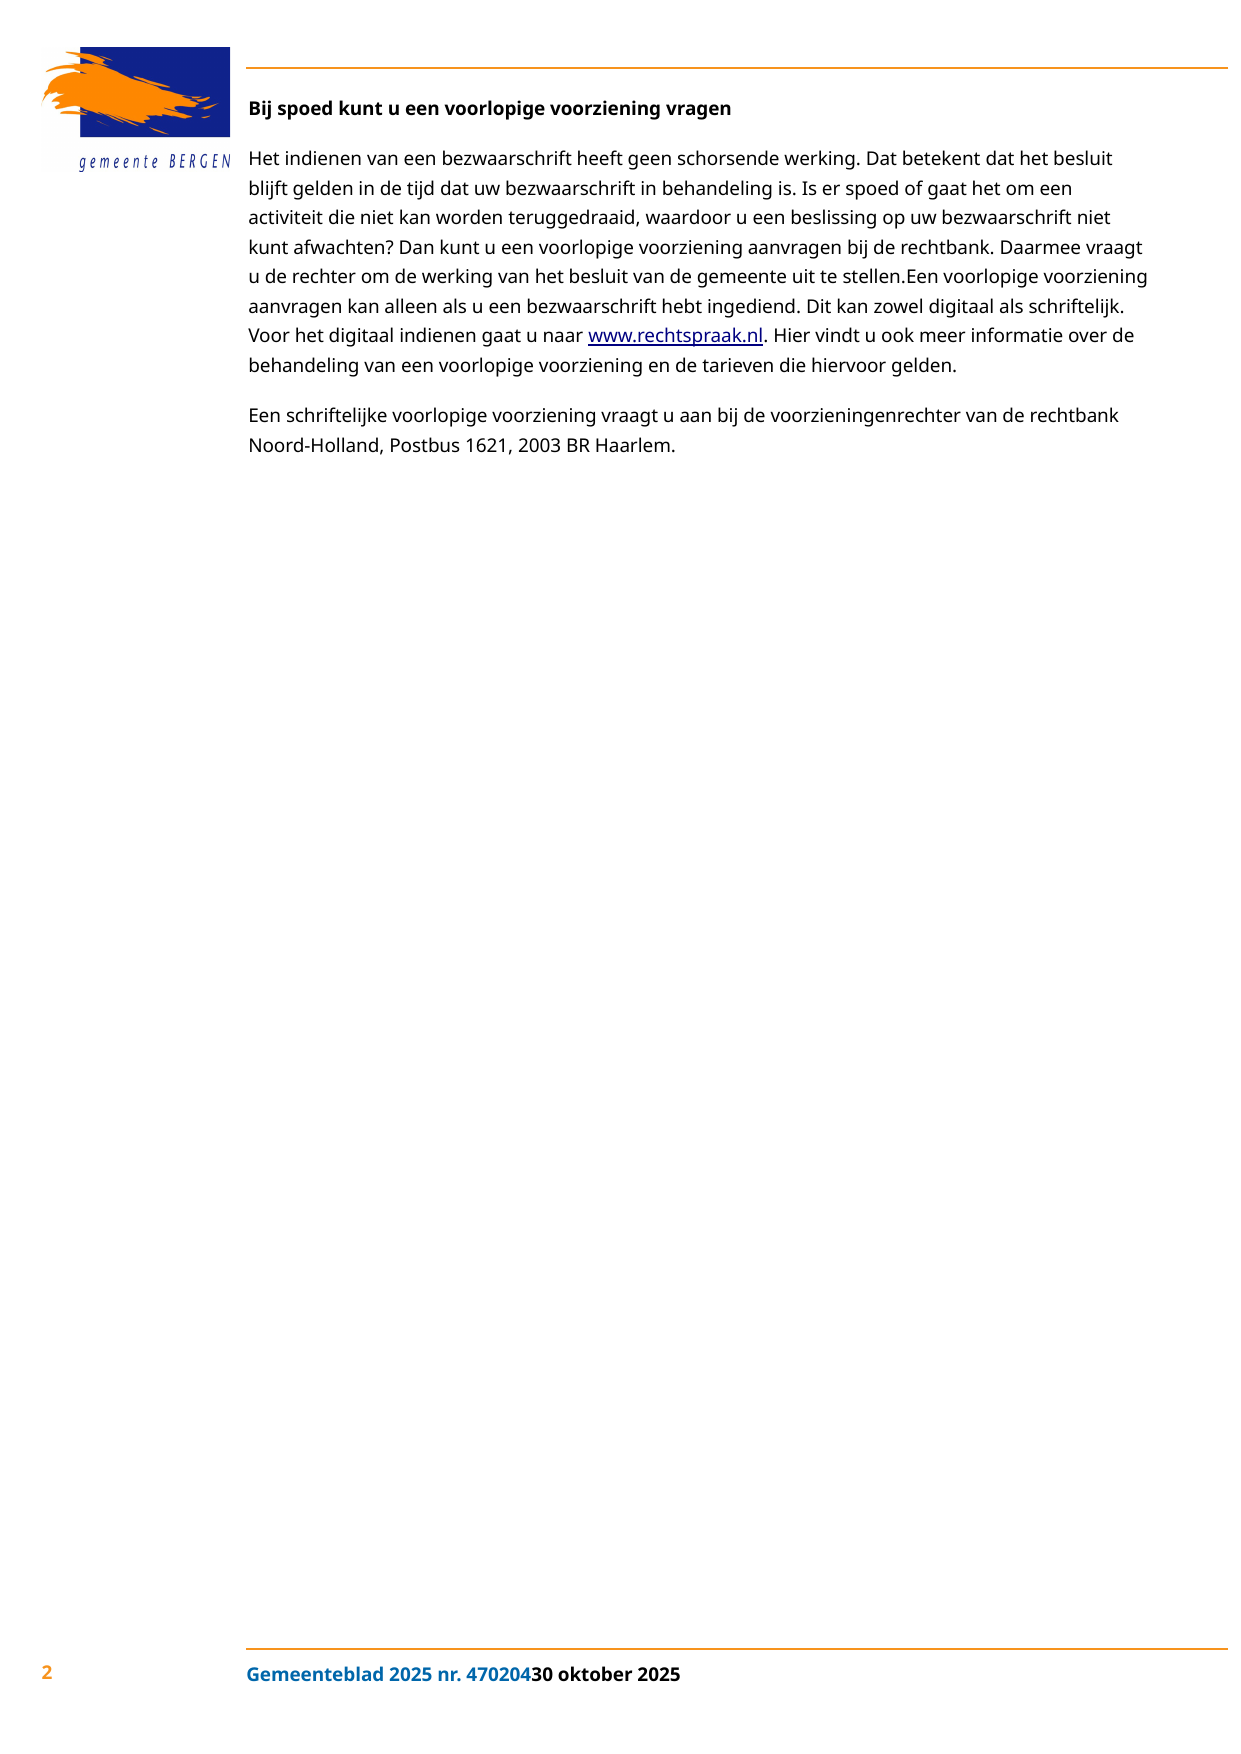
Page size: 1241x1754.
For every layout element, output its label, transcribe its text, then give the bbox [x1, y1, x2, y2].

text Een schriftelijke voorlopige voorziening vraagt u aan bij de voorzieningenrechter van de rechtbank Noord-Holland, Postbus 1621, 2003 BR Haarlem. [248, 403, 1152, 458]
picture [41, 47, 231, 172]
text Bij spoed kunt u een voorlopige voorziening vragen [248, 95, 1152, 121]
text Het indienen van een bezwaarschrift heeft geen schorsende werking. Dat betekent dat het besluit blijft gelden in de tijd dat uw bezwaarschrift in behandeling is. Is er spoed of gaat het om een activiteit die niet kan worden teruggedraaid, waardoor u een beslissing op uw bezwaarschrift niet kunt afwachten? Dan kunt u een voorlopige voorziening aanvragen bij de rechtbank. Daarmee vraagt u de rechter om de werking van het besluit van de gemeente uit te stellen.Een voorlopige voorziening aanvragen kan alleen als u een bezwaarschrift hebt ingediend. Dit kan zowel digitaal als schriftelijk. Voor het digitaal indienen gaat u naar www.rechtspraak.nl. Hier vindt u ook meer informatie over de behandeling van een voorlopige voorziening en de tarieven die hiervoor gelden. [248, 145, 1152, 378]
